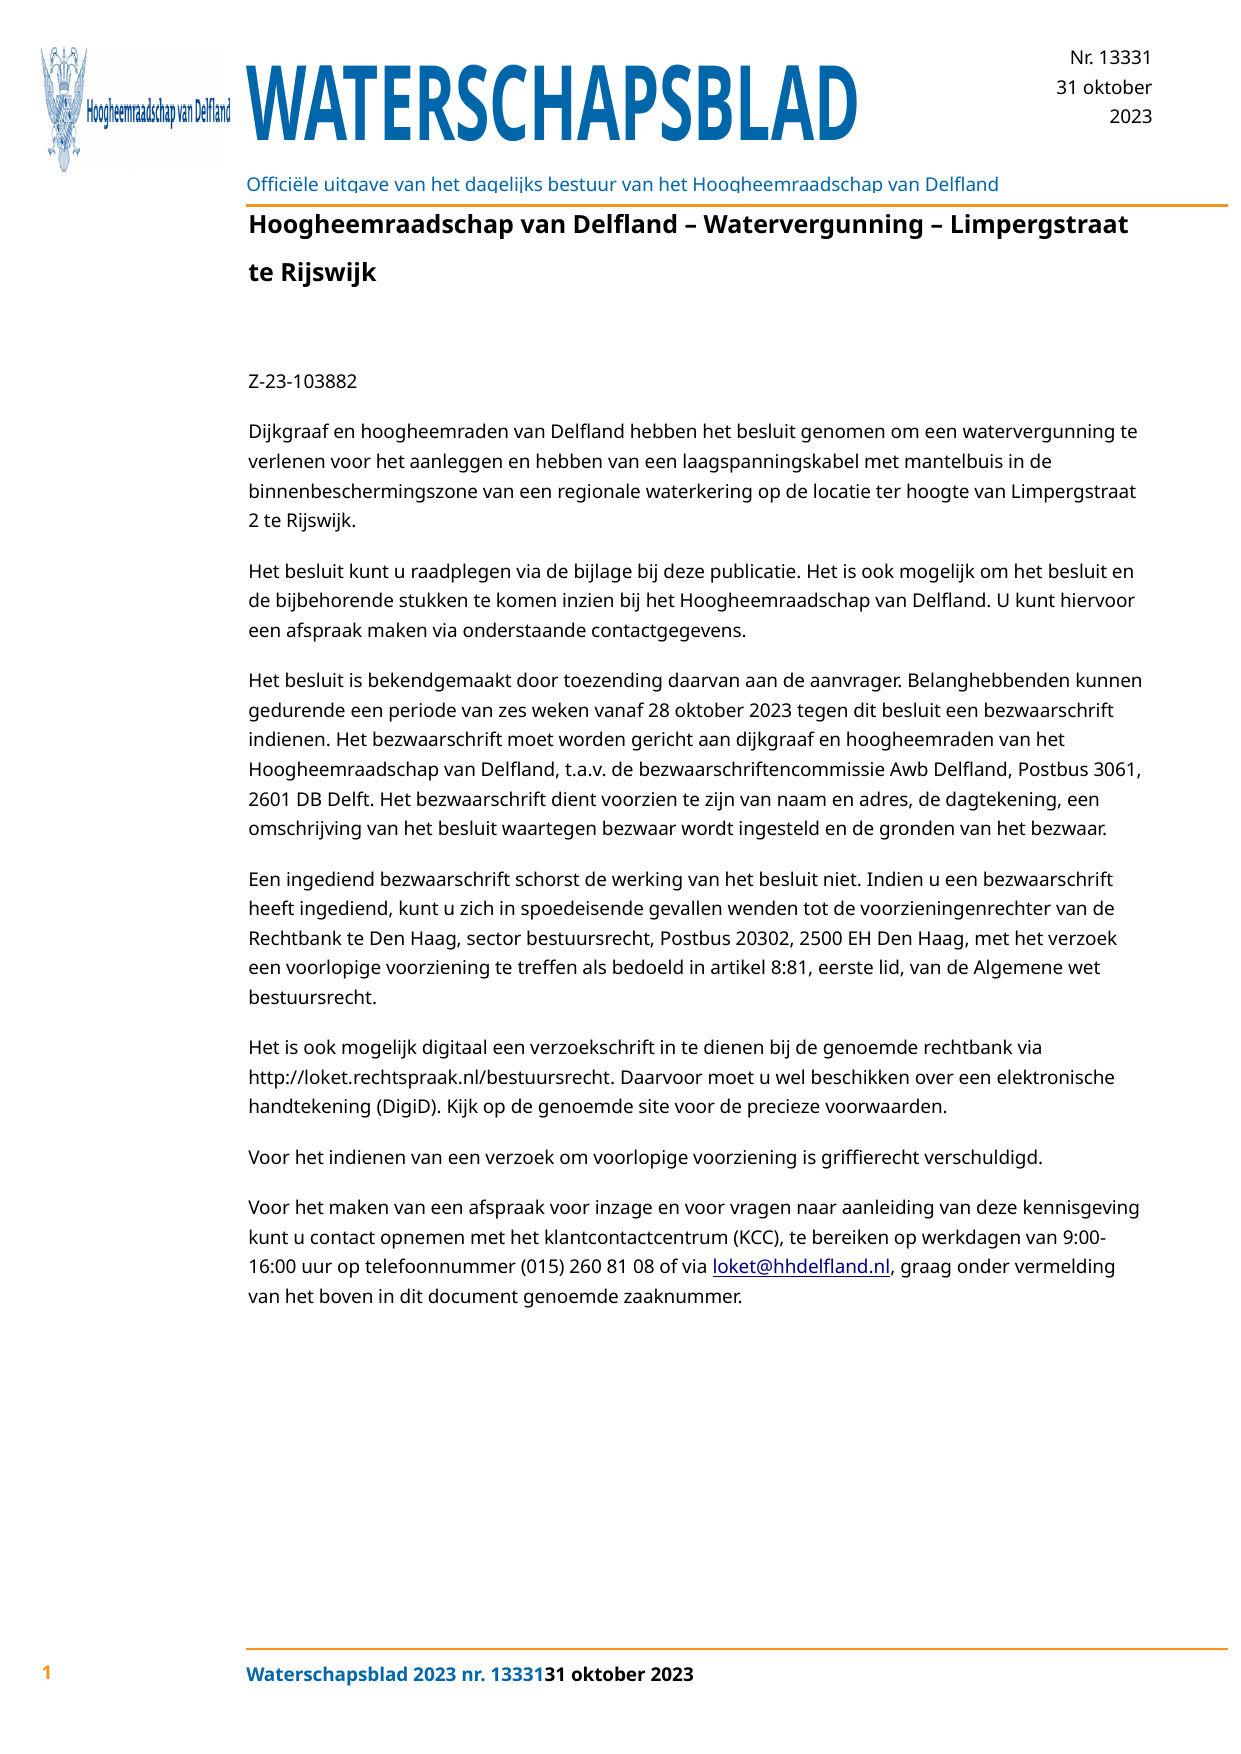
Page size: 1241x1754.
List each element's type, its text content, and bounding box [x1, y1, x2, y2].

text Dijkgraaf en hoogheemraden van Delfland hebben het besluit genomen om een watervergunning te verlenen voor het aanleggen en hebben van een laagspanningskabel met mantelbuis in de binnenbeschermingszone van een regionale waterkering op de locatie ter hoogte van Limpergstraat 2 te Rijswijk. [248, 419, 1152, 533]
text Het besluit is bekendgemaakt door toezending daarvan aan de aanvrager. Belanghebbenden kunnen gedurende een periode van zes weken vanaf 28 oktober 2023 tegen dit besluit een bezwaarschrift indienen. Het bezwaarschrift moet worden gericht aan dijkgraaf en hoogheemraden van het Hoogheemraadschap van Delfland, t.a.v. de bezwaarschriftencommissie Awb Delfland, Postbus 3061, 2601 DB Delft. Het bezwaarschrift dient voorzien te zijn van naam en adres, de dagtekening, een omschrijving van het besluit waartegen bezwaar wordt ingesteld en de gronden van het bezwaar. [248, 667, 1152, 841]
text Voor het maken van een afspraak voor inzage en voor vragen naar aanleiding van deze kennisgeving kunt u contact opnemen met het klantcontactcentrum (KCC), te bereiken op werkdagen van 9:00-16:00 uur op telefoonnummer (015) 260 81 08 of via loket@hhdelfland.nl, graag onder vermelding van het boven in dit document genoemde zaaknummer. [248, 1194, 1152, 1309]
text Hoogheemraadschap van Delfland – Watervergunning – Limpergstraat te Rijswijk [248, 207, 1152, 288]
picture [41, 47, 231, 172]
text Voor het indienen van een verzoek om voorlopige voorziening is griffierecht verschuldigd. [248, 1144, 1152, 1170]
text Het is ook mogelijk digitaal een verzoekschrift in te dienen bij de genoemde rechtbank via http://loket.rechtspraak.nl/bestuursrecht. Daarvoor moet u wel beschikken over een elektronische handtekening (DigiD). Kijk op de genoemde site voor de precieze voorwaarden. [248, 1034, 1152, 1119]
text Een ingediend bezwaarschrift schorst de werking van het besluit niet. Indien u een bezwaarschrift heeft ingediend, kunt u zich in spoedeisende gevallen wenden tot de voorzieningenrechter van de Rechtbank te Den Haag, sector bestuursrecht, Postbus 20302, 2500 EH Den Haag, met het verzoek een voorlopige voorziening te treffen als bedoeld in artikel 8:81, eerste lid, van de Algemene wet bestuursrecht. [248, 866, 1152, 1010]
text Z-23-103882 [248, 368, 1152, 394]
text Het besluit kunt u raadplegen via de bijlage bij deze publicatie. Het is ook mogelijk om het besluit en de bijbehorende stukken te komen inzien bij het Hoogheemraadschap van Delfland. U kunt hiervoor een afspraak maken via onderstaande contactgegevens. [248, 558, 1152, 643]
